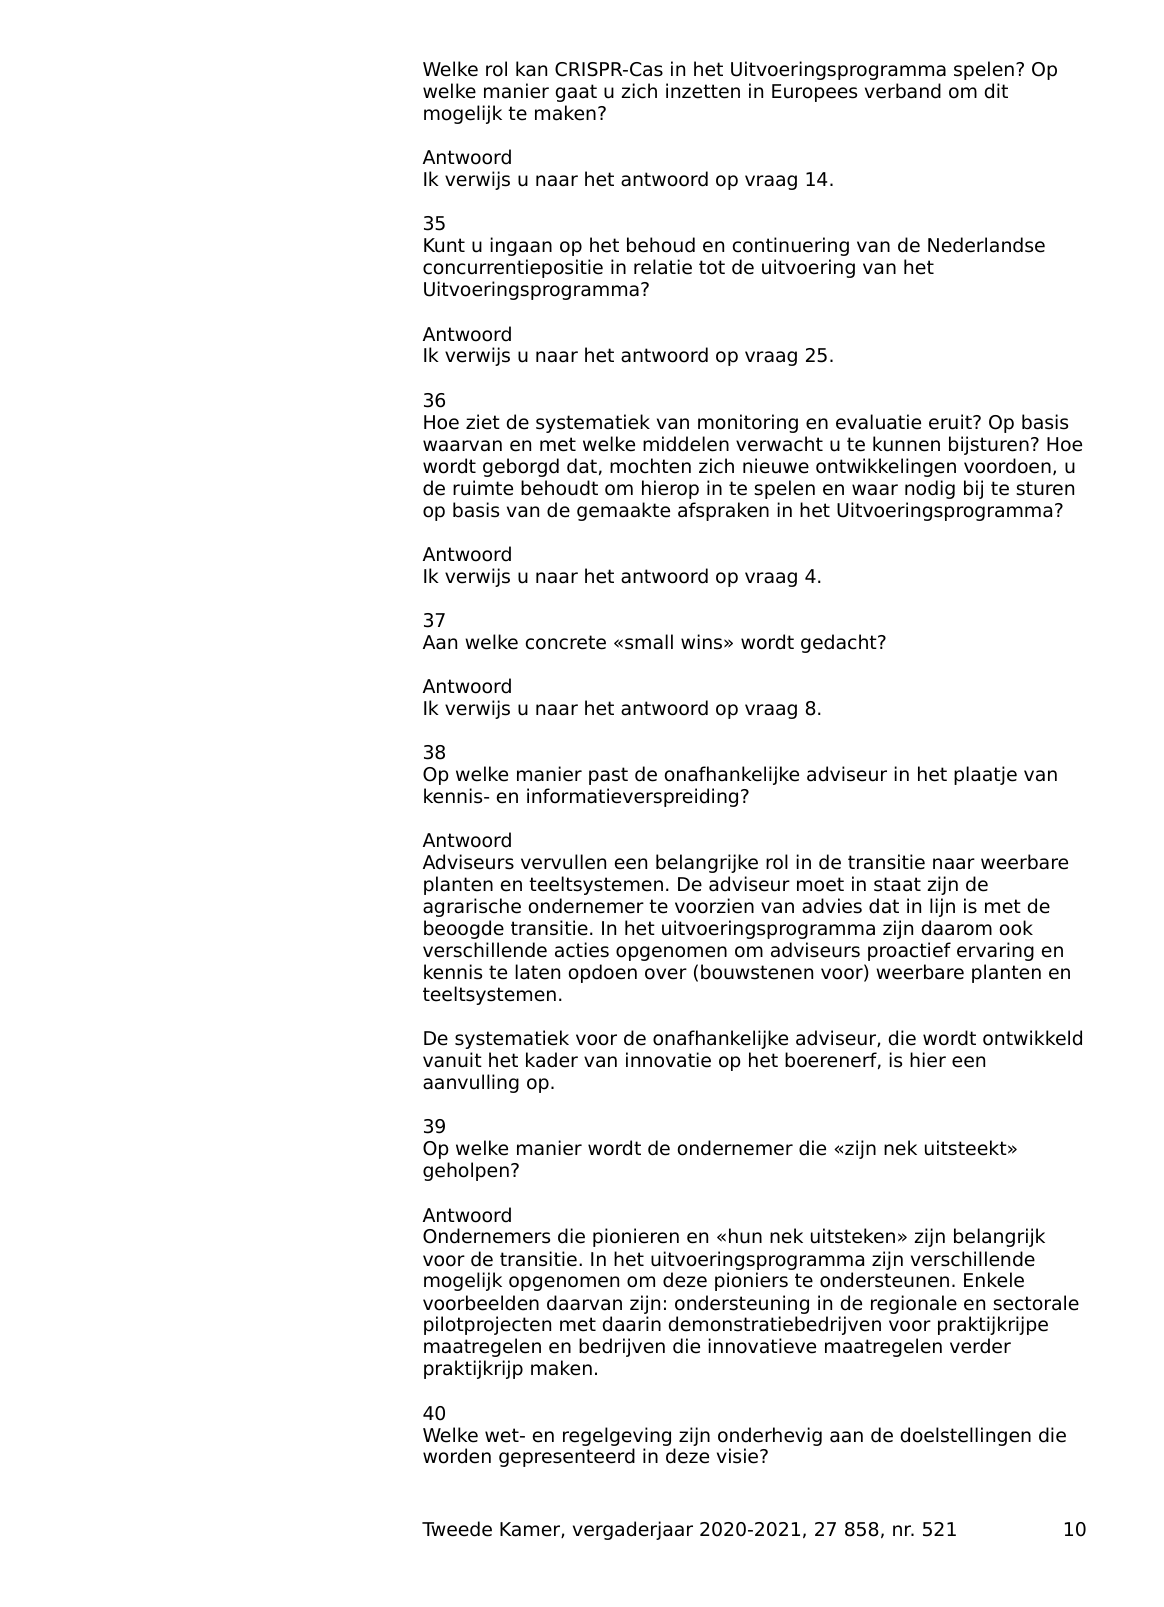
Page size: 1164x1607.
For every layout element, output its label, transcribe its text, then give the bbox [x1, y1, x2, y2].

text Ik verwijs u naar het antwoord op vraag 4. [422, 566, 1087, 588]
text Antwoord [422, 676, 1087, 698]
text Welke wet- en regelgeving zijn onderhevig aan de doelstellingen die worden gepresenteerd in deze visie? [422, 1424, 1087, 1468]
text Hoe ziet de systematiek van monitoring en evaluatie eruit? Op basis waarvan en met welke middelen verwacht u te kunnen bijsturen? Hoe wordt geborgd dat, mochten zich nieuwe ontwikkelingen voordoen, u de ruimte behoudt om hierop in te spelen en waar nodig bij te sturen op basis van de gemaakte afspraken in het Uitvoeringsprogramma? [422, 412, 1087, 521]
text Ondernemers die pionieren en «hun nek uitsteken» zijn belangrijk voor de transitie. In het uitvoeringsprogramma zijn verschillende mogelijk opgenomen om deze pioniers te ondersteunen. Enkele voorbeelden daarvan zijn: ondersteuning in de regionale en sectorale pilotprojecten met daarin demonstratiebedrijven voor praktijkrijpe maatregelen en bedrijven die innovatieve maatregelen verder praktijkrijp maken. [422, 1226, 1087, 1380]
text Antwoord [422, 1204, 1087, 1226]
text Ik verwijs u naar het antwoord op vraag 8. [422, 698, 1087, 720]
text Adviseurs vervullen een belangrijke rol in de transitie naar weerbare planten en teeltsystemen. De adviseur moet in staat zijn de agrarische ondernemer te voorzien van advies dat in lijn is met de beoogde transitie. In het uitvoeringsprogramma zijn daarom ook verschillende acties opgenomen om adviseurs proactief ervaring en kennis te laten opdoen over (bouwstenen voor) weerbare planten en teeltsystemen. [422, 852, 1087, 1006]
text Op welke manier past de onafhankelijke adviseur in het plaatje van kennis- en informatieverspreiding? [422, 764, 1087, 808]
text Ik verwijs u naar het antwoord op vraag 14. [422, 169, 1087, 191]
text 35 [422, 213, 1087, 235]
text Antwoord [422, 147, 1087, 169]
text 38 [422, 742, 1087, 764]
text Aan welke concrete «small wins» wordt gedacht? [422, 632, 1087, 654]
text Welke rol kan CRISPR-Cas in het Uitvoeringsprogramma spelen? Op welke manier gaat u zich inzetten in Europees verband om dit mogelijk te maken? [422, 59, 1087, 125]
text De systematiek voor de onafhankelijke adviseur, die wordt ontwikkeld vanuit het kader van innovatie op het boerenerf, is hier een aanvulling op. [422, 1028, 1087, 1094]
text 37 [422, 610, 1087, 632]
text 40 [422, 1402, 1087, 1424]
text Kunt u ingaan op het behoud en continuering van de Nederlandse concurrentiepositie in relatie tot de uitvoering van het Uitvoeringsprogramma? [422, 235, 1087, 301]
text Ik verwijs u naar het antwoord op vraag 25. [422, 345, 1087, 367]
text 36 [422, 389, 1087, 412]
text Op welke manier wordt de ondernemer die «zijn nek uitsteekt» geholpen? [422, 1138, 1087, 1182]
text 39 [422, 1116, 1087, 1138]
text Antwoord [422, 830, 1087, 852]
text Antwoord [422, 544, 1087, 566]
text Antwoord [422, 323, 1087, 345]
